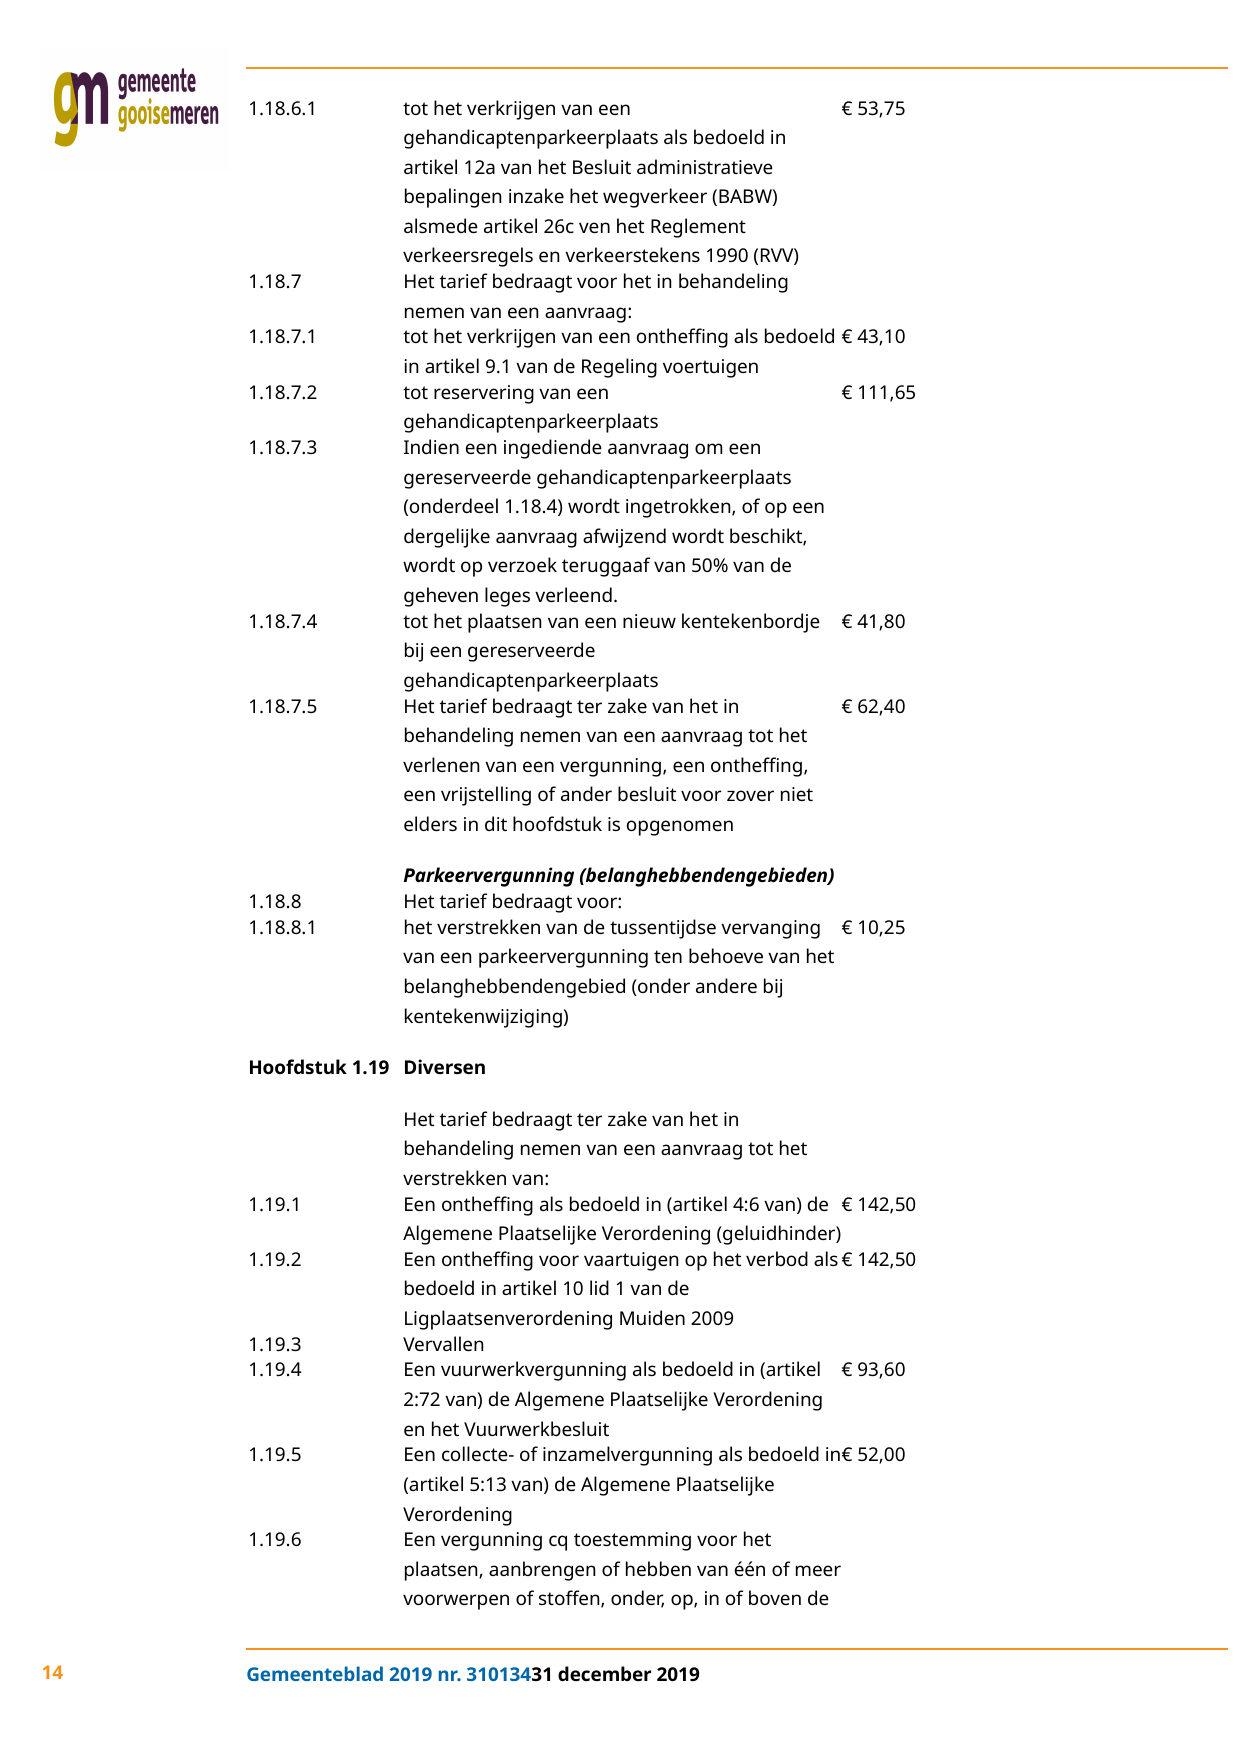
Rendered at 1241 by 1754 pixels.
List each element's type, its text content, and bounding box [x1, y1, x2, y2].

table_cell 1.18.6.1 [248, 95, 403, 268]
table_cell 1.18.8.1 [248, 914, 403, 1029]
table_cell [841, 1029, 996, 1054]
table_cell [403, 837, 841, 863]
table_cell tot het verkrijgen van een ontheffing als bedoeld in artikel 9.1 van de Regeling voertuigen [403, 324, 841, 379]
table_cell € 52,00 [841, 1442, 996, 1526]
table_cell [248, 1080, 403, 1106]
table_cell 1.19.6 [248, 1526, 403, 1611]
table_cell € 111,65 [841, 379, 996, 434]
table_cell 1.18.7.3 [248, 434, 403, 608]
table_cell het verstrekken van de tussentijdse vervanging van een parkeervergunning ten behoeve van het belanghebbendengebied (onder andere bij kentekenwijziging) [403, 914, 841, 1029]
table_cell [248, 863, 403, 888]
table_cell [841, 1106, 996, 1191]
table_cell 1.19.1 [248, 1191, 403, 1246]
table_cell [841, 434, 996, 608]
table_cell [248, 837, 403, 863]
table_cell 1.18.7.4 [248, 608, 403, 693]
table_cell 1.19.3 [248, 1331, 403, 1357]
table_cell tot reservering van een gehandicaptenparkeerplaats [403, 379, 841, 434]
table_cell [403, 1029, 841, 1054]
table_cell Parkeervergunning (belanghebbendengebieden) [403, 863, 841, 888]
table_cell 1.18.7.1 [248, 324, 403, 379]
table_cell € 142,50 [841, 1246, 996, 1331]
table_cell 1.19.5 [248, 1442, 403, 1526]
table_cell Een vergunning cq toestemming voor het plaatsen, aanbrengen of hebben van één of meer voorwerpen of stoffen, onder, op, in of boven de [403, 1526, 841, 1611]
table_cell 1.19.2 [248, 1246, 403, 1331]
table_cell Indien een ingediende aanvraag om een gereserveerde gehandicaptenparkeerplaats (onderdeel 1.18.4) wordt ingetrokken, of op een dergelijke aanvraag afwijzend wordt beschikt, wordt op verzoek teruggaaf van 50% van de geheven leges verleend. [403, 434, 841, 608]
table_cell € 53,75 [841, 95, 996, 268]
table_cell [841, 889, 996, 914]
table_cell [841, 1526, 996, 1611]
table_cell € 10,25 [841, 914, 996, 1029]
table_cell Hoofdstuk 1.19 [248, 1054, 403, 1080]
table_cell [248, 1029, 403, 1054]
table_cell Vervallen [403, 1331, 841, 1357]
table_cell Het tarief bedraagt ter zake van het in behandeling nemen van een aanvraag tot het verstrekken van: [403, 1106, 841, 1191]
table_cell Een collecte- of inzamelvergunning als bedoeld in (artikel 5:13 van) de Algemene Plaatselijke Verordening [403, 1442, 841, 1526]
table_cell 1.18.7 [248, 269, 403, 324]
table_cell 1.18.7.2 [248, 379, 403, 434]
table_cell Diversen [403, 1054, 841, 1080]
table_cell tot het plaatsen van een nieuw kentekenbordje bij een gereserveerde gehandicaptenparkeerplaats [403, 608, 841, 693]
table_cell [841, 1331, 996, 1357]
picture [41, 47, 231, 172]
table_cell € 41,80 [841, 608, 996, 693]
table_cell [841, 269, 996, 324]
table_cell Het tarief bedraagt ter zake van het in behandeling nemen van een aanvraag tot het verlenen van een vergunning, een ontheffing, een vrijstelling of ander besluit voor zover niet elders in dit hoofdstuk is opgenomen [403, 693, 841, 837]
table_cell [841, 837, 996, 863]
table_cell tot het verkrijgen van een gehandicaptenparkeerplaats als bedoeld in artikel 12a van het Besluit administratieve bepalingen inzake het wegverkeer (BABW) alsmede artikel 26c ven het Reglement verkeersregels en verkeerstekens 1990 (RVV) [403, 95, 841, 268]
table_cell Een vuurwerkvergunning als bedoeld in (artikel 2:72 van) de Algemene Plaatselijke Verordening en het Vuurwerkbesluit [403, 1357, 841, 1442]
table_cell [841, 1080, 996, 1106]
table_cell € 93,60 [841, 1357, 996, 1442]
table_cell Het tarief bedraagt voor: [403, 889, 841, 914]
table_cell € 142,50 [841, 1191, 996, 1246]
table_cell [841, 863, 996, 888]
table_cell Een ontheffing voor vaartuigen op het verbod als bedoeld in artikel 10 lid 1 van de Ligplaatsenverordening Muiden 2009 [403, 1246, 841, 1331]
table_cell Een ontheffing als bedoeld in (artikel 4:6 van) de Algemene Plaatselijke Verordening (geluidhinder) [403, 1191, 841, 1246]
table_cell [403, 1080, 841, 1106]
table_cell € 43,10 [841, 324, 996, 379]
table_cell [248, 1106, 403, 1191]
table_cell 1.18.7.5 [248, 693, 403, 837]
table_cell [841, 1054, 996, 1080]
table_cell 1.18.8 [248, 889, 403, 914]
table_cell 1.19.4 [248, 1357, 403, 1442]
table_cell € 62,40 [841, 693, 996, 837]
table_cell Het tarief bedraagt voor het in behandeling nemen van een aanvraag: [403, 269, 841, 324]
